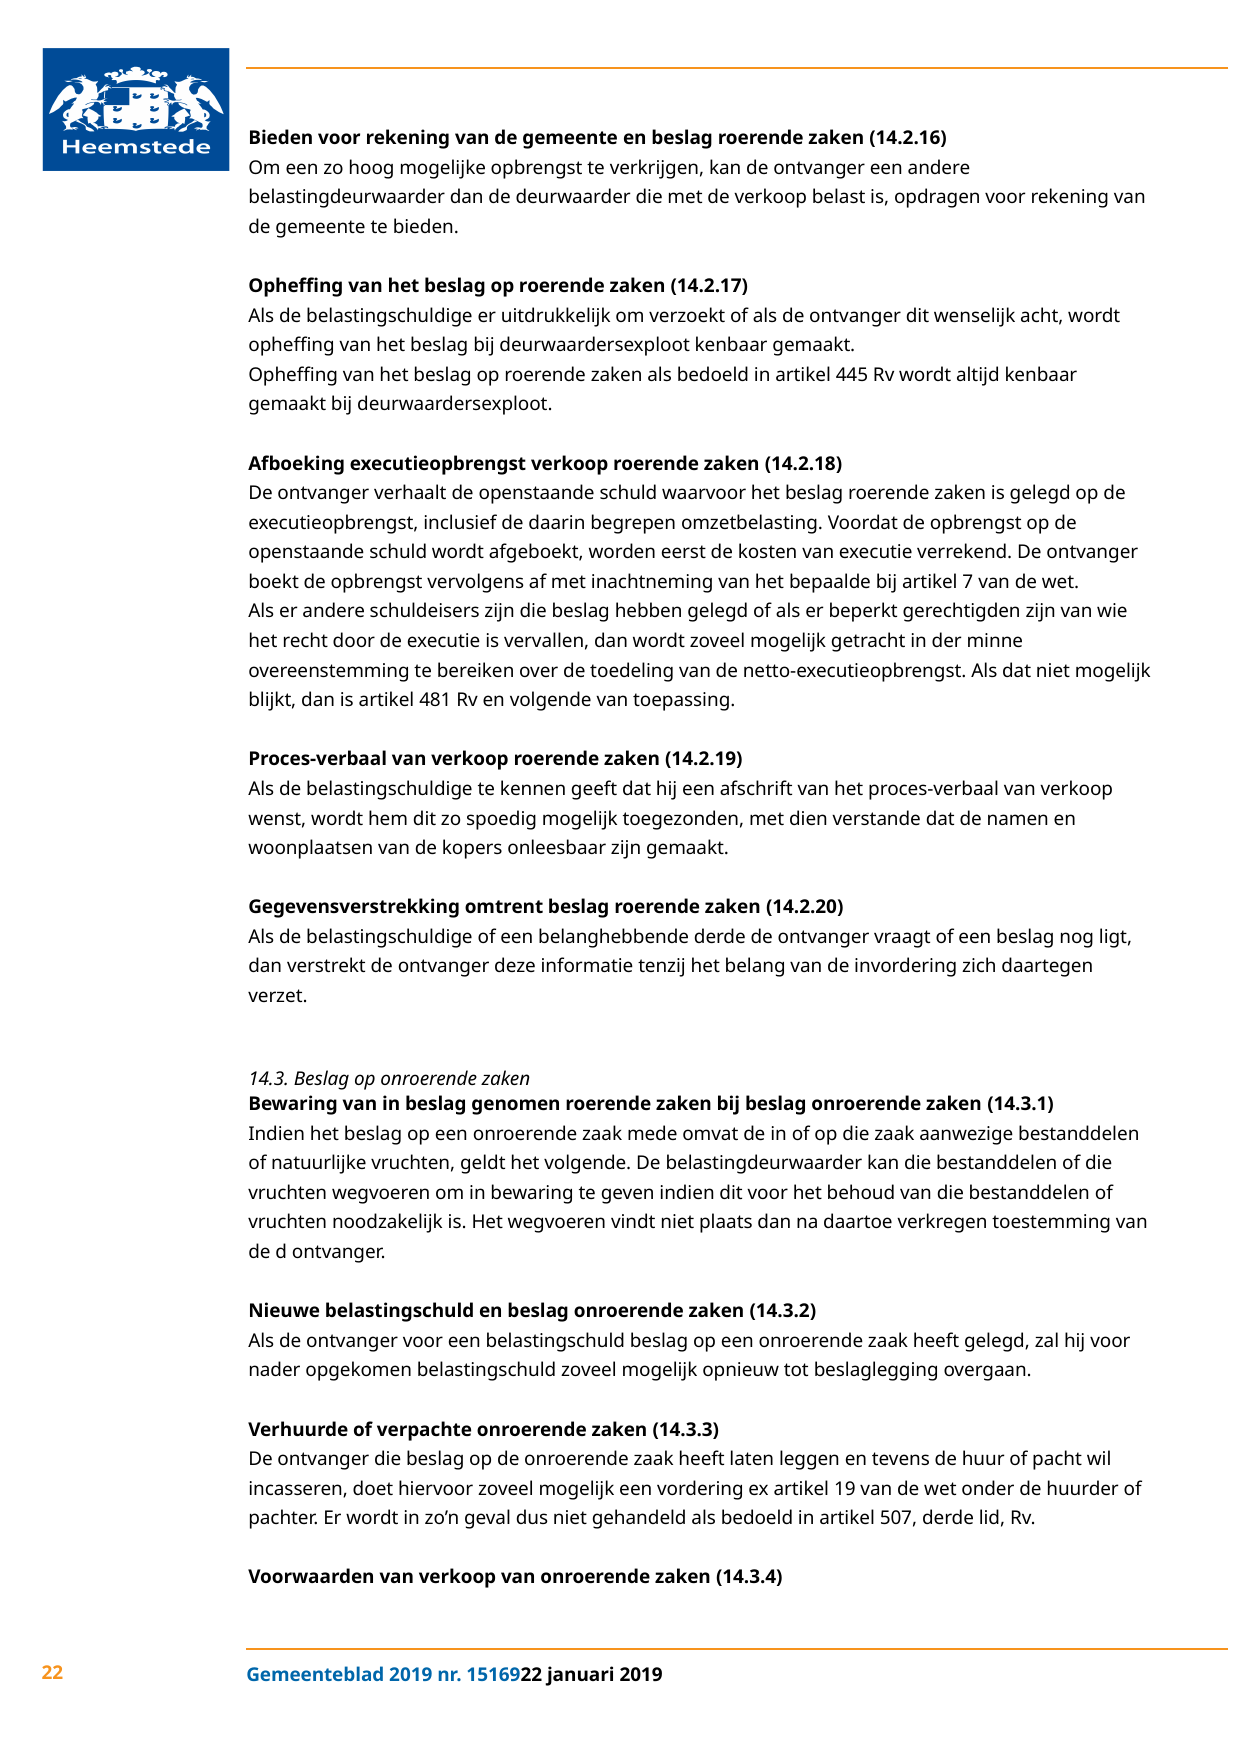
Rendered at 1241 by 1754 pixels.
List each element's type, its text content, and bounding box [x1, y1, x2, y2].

text 14.3. Beslag op onroerende zaken [248, 1065, 1152, 1090]
text Proces-verbaal van verkoop roerende zaken (14.2.19) [248, 746, 1152, 771]
text Opheffing van het beslag op roerende zaken (14.2.17) [248, 272, 1152, 298]
text Verhuurde of verpachte onroerende zaken (14.3.3) [248, 1416, 1152, 1442]
text Indien het beslag op een onroerende zaak mede omvat de in of op die zaak aanwezige bestanddelen of natuurlijke vruchten, geldt het volgende. De belastingdeurwaarder kan die bestanddelen of die vruchten wegvoeren om in bewaring te geven indien dit voor het behoud van die bestanddelen of vruchten noodzakelijk is. Het wegvoeren vindt niet plaats dan na daartoe verkregen toestemming van de d ontvanger. [248, 1120, 1152, 1264]
text Als de belastingschuldige te kennen geeft dat hij een afschrift van het proces-verbaal van verkoop wenst, wordt hem dit zo spoedig mogelijk toegezonden, met dien verstande dat de namen en woonplaatsen van de kopers onleesbaar zijn gemaakt. [248, 775, 1152, 860]
text Opheffing van het beslag op roerende zaken als bedoeld in artikel 445 Rv wordt altijd kenbaar gemaakt bij deurwaardersexploot. [248, 361, 1152, 416]
text Nieuwe belastingschuld en beslag onroerende zaken (14.3.2) [248, 1297, 1152, 1323]
text Afboeking executieopbrengst verkoop roerende zaken (14.2.18) [248, 450, 1152, 476]
picture [41, 47, 231, 172]
text Gegevensverstrekking omtrent beslag roerende zaken (14.2.20) [248, 893, 1152, 919]
text Als de ontvanger voor een belastingschuld beslag op een onroerende zaak heeft gelegd, zal hij voor nader opgekomen belastingschuld zoveel mogelijk opnieuw tot beslaglegging overgaan. [248, 1327, 1152, 1382]
text Om een zo hoog mogelijke opbrengst te verkrijgen, kan de ontvanger een andere belastingdeurwaarder dan de deurwaarder die met de verkoop belast is, opdragen voor rekening van de gemeente te bieden. [248, 154, 1152, 239]
text Als de belastingschuldige er uitdrukkelijk om verzoekt of als de ontvanger dit wenselijk acht, wordt opheffing van het beslag bij deurwaardersexploot kenbaar gemaakt. [248, 302, 1152, 357]
text Als er andere schuldeisers zijn die beslag hebben gelegd of als er beperkt gerechtigden zijn van wie het recht door de executie is vervallen, dan wordt zoveel mogelijk getracht in der minne overeenstemming te bereiken over de toedeling van de netto-executieopbrengst. Als dat niet mogelijk blijkt, dan is artikel 481 Rv en volgende van toepassing. [248, 598, 1152, 712]
text De ontvanger verhaalt de openstaande schuld waarvoor het beslag roerende zaken is gelegd op de executieopbrengst, inclusief de daarin begrepen omzetbelasting. Voordat de opbrengst op de openstaande schuld wordt afgeboekt, worden eerst de kosten van executie verrekend. De ontvanger boekt de opbrengst vervolgens af met inachtneming van het bepaalde bij artikel 7 van de wet. [248, 479, 1152, 594]
text Bewaring van in beslag genomen roerende zaken bij beslag onroerende zaken (14.3.1) [248, 1090, 1152, 1116]
text Als de belastingschuldige of een belanghebbende derde de ontvanger vraagt of een beslag nog ligt, dan verstrekt de ontvanger deze informatie tenzij het belang van de invordering zich daartegen verzet. [248, 923, 1152, 1008]
text Bieden voor rekening van de gemeente en beslag roerende zaken (14.2.16) [248, 124, 1152, 150]
text Voorwaarden van verkoop van onroerende zaken (14.3.4) [248, 1564, 1152, 1589]
text De ontvanger die beslag op de onroerende zaak heeft laten leggen en tevens de huur of pacht wil incasseren, doet hiervoor zoveel mogelijk een vordering ex artikel 19 van de wet onder de huurder of pachter. Er wordt in zo’n geval dus niet gehandeld als bedoeld in artikel 507, derde lid, Rv. [248, 1445, 1152, 1530]
